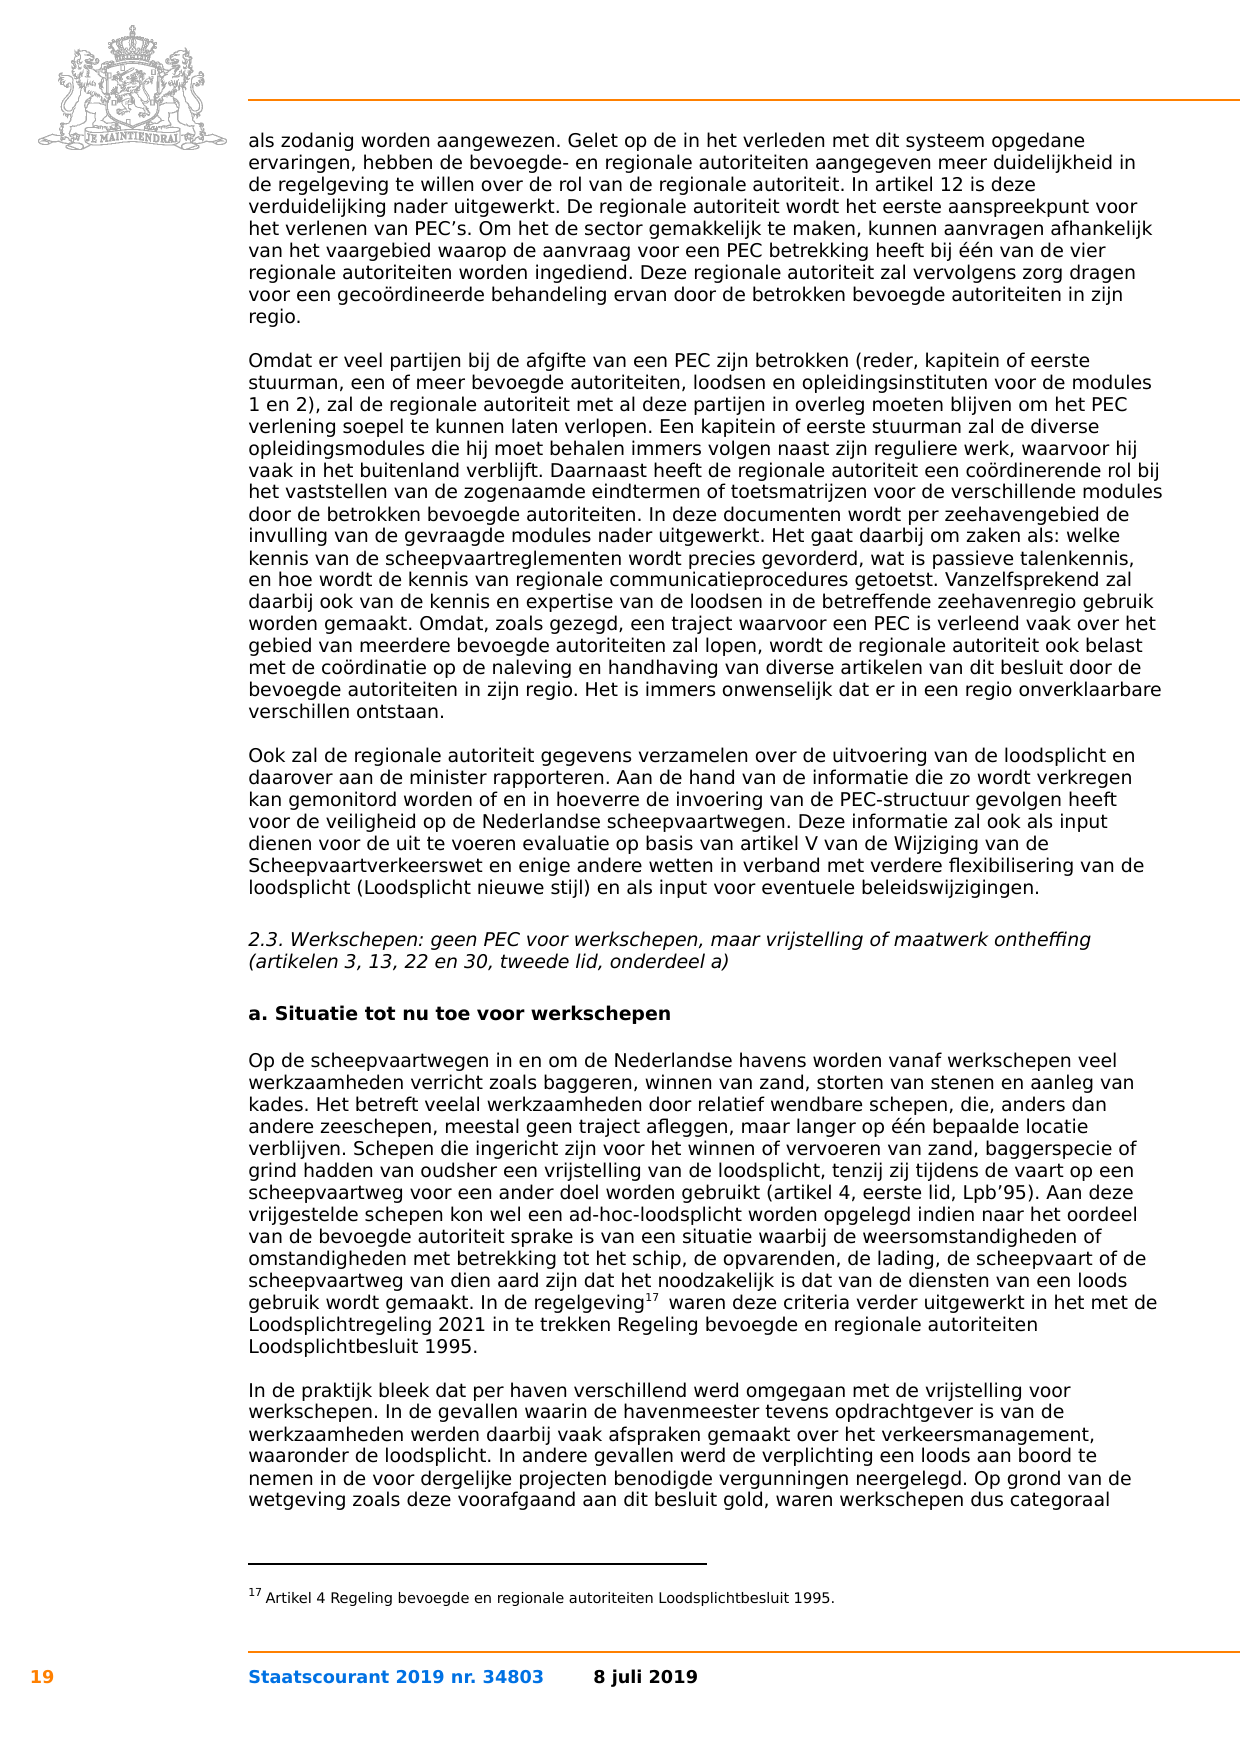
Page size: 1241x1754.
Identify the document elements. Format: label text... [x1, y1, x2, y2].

text Op de scheepvaartwegen in en om de Nederlandse havens worden vanaf werkschepen veel werkzaamheden verricht zoals baggeren, winnen van zand, storten van stenen en aanleg van kades. Het betreft veelal werkzaamheden door relatief wendbare schepen, die, anders dan andere zeeschepen, meestal geen traject afleggen, maar langer op één bepaalde locatie verblijven. Schepen die ingericht zijn voor het winnen of vervoeren van zand, baggerspecie of grind hadden van oudsher een vrijstelling van de loodsplicht, tenzij zij tijdens de vaart op een scheepvaartweg voor een ander doel worden gebruikt (artikel 4, eerste lid, Lpb’95). Aan deze vrijgestelde schepen kon wel een ad-hoc-loodsplicht worden opgelegd indien naar het oordeel van de bevoegde autoriteit sprake is van een situatie waarbij de weersomstandigheden of omstandigheden met betrekking tot het schip, de opvarenden, de lading, de scheepvaart of de scheepvaartweg van dien aard zijn dat het noodzakelijk is dat van de diensten van een loods gebruik wordt gemaakt. In de regelgeving waren deze criteria verder uitgewerkt in het met de Loodsplichtregeling 2021 in te trekken Regeling bevoegde en regionale autoriteiten Loodsplichtbesluit 1995. [248, 1050, 1163, 1358]
text In de praktijk bleek dat per haven verschillend werd omgegaan met de vrijstelling voor werkschepen. In de gevallen waarin de havenmeester tevens opdrachtgever is van de werkzaamheden werden daarbij vaak afspraken gemaakt over het verkeersmanagement, waaronder de loodsplicht. In andere gevallen werd de verplichting een loods aan boord te nemen in de voor dergelijke projecten benodigde vergunningen neergelegd. Op grond van de wetgeving zoals deze voorafgaand aan dit besluit gold, waren werkschepen dus categoraal [248, 1379, 1163, 1511]
text Ook zal de regionale autoriteit gegevens verzamelen over de uitvoering van de loodsplicht en daarover aan de minister rapporteren. Aan de hand van de informatie die zo wordt verkregen kan gemonitord worden of en in hoeverre de invoering van de PEC-structuur gevolgen heeft voor de veiligheid op de Nederlandse scheepvaartwegen. Deze informatie zal ook als input dienen voor de uit te voeren evaluatie op basis van artikel V van de Wijziging van de Scheepvaartverkeerswet en enige andere wetten in verband met verdere flexibilisering van de loodsplicht (Loodsplicht nieuwe stijl) en als input voor eventuele beleidswijzigingen. [248, 745, 1163, 899]
text Omdat er veel partijen bij de afgifte van een PEC zijn betrokken (reder, kapitein of eerste stuurman, een of meer bevoegde autoriteiten, loodsen en opleidingsinstituten voor de modules 1 en 2), zal de regionale autoriteit met al deze partijen in overleg moeten blijven om het PEC verlening soepel te kunnen laten verlopen. Een kapitein of eerste stuurman zal de diverse opleidingsmodules die hij moet behalen immers volgen naast zijn reguliere werk, waarvoor hij vaak in het buitenland verblijft. Daarnaast heeft de regionale autoriteit een coördinerende rol bij het vaststellen van de zogenaamde eindtermen of toetsmatrijzen voor de verschillende modules door de betrokken bevoegde autoriteiten. In deze documenten wordt per zeehavengebied de invulling van de gevraagde modules nader uitgewerkt. Het gaat daarbij om zaken als: welke kennis van de scheepvaartreglementen wordt precies gevorderd, wat is passieve talenkennis, en hoe wordt de kennis van regionale communicatieprocedures getoetst. Vanzelfsprekend zal daarbij ook van de kennis en expertise van de loodsen in de betreffende zeehavenregio gebruik worden gemaakt. Omdat, zoals gezegd, een traject waarvoor een PEC is verleend vaak over het gebied van meerdere bevoegde autoriteiten zal lopen, wordt de regionale autoriteit ook belast met de coördinatie op de naleving en handhaving van diverse artikelen van dit besluit door de bevoegde autoriteiten in zijn regio. Het is immers onwenselijk dat er in een regio onverklaarbare verschillen ontstaan. [248, 349, 1163, 723]
text als zodanig worden aangewezen. Gelet op de in het verleden met dit systeem opgedane ervaringen, hebben de bevoegde- en regionale autoriteiten aangegeven meer duidelijkheid in de regelgeving te willen over de rol van de regionale autoriteit. In artikel 12 is deze verduidelijking nader uitgewerkt. De regionale autoriteit wordt het eerste aanspreekpunt voor het verlenen van PEC’s. Om het de sector gemakkelijk te maken, kunnen aanvragen afhankelijk van het vaargebied waarop de aanvraag voor een PEC betrekking heeft bij één van de vier regionale autoriteiten worden ingediend. Deze regionale autoriteit zal vervolgens zorg dragen voor een gecoördineerde behandeling ervan door de betrokken bevoegde autoriteiten in zijn regio. [248, 130, 1163, 328]
subtitle 2.3. Werkschepen: geen PEC voor werkschepen, maar vrijstelling of maatwerk ontheffing (artikelen 3, 13, 22 en 30, tweede lid, onderdeel a) [248, 929, 1163, 973]
subtitle a. Situatie tot nu toe voor werkschepen [248, 1003, 1163, 1025]
text Artikel 4 Regeling bevoegde en regionale autoriteiten Loodsplichtbesluit 1995. [248, 1586, 1163, 1608]
picture [38, 25, 227, 150]
